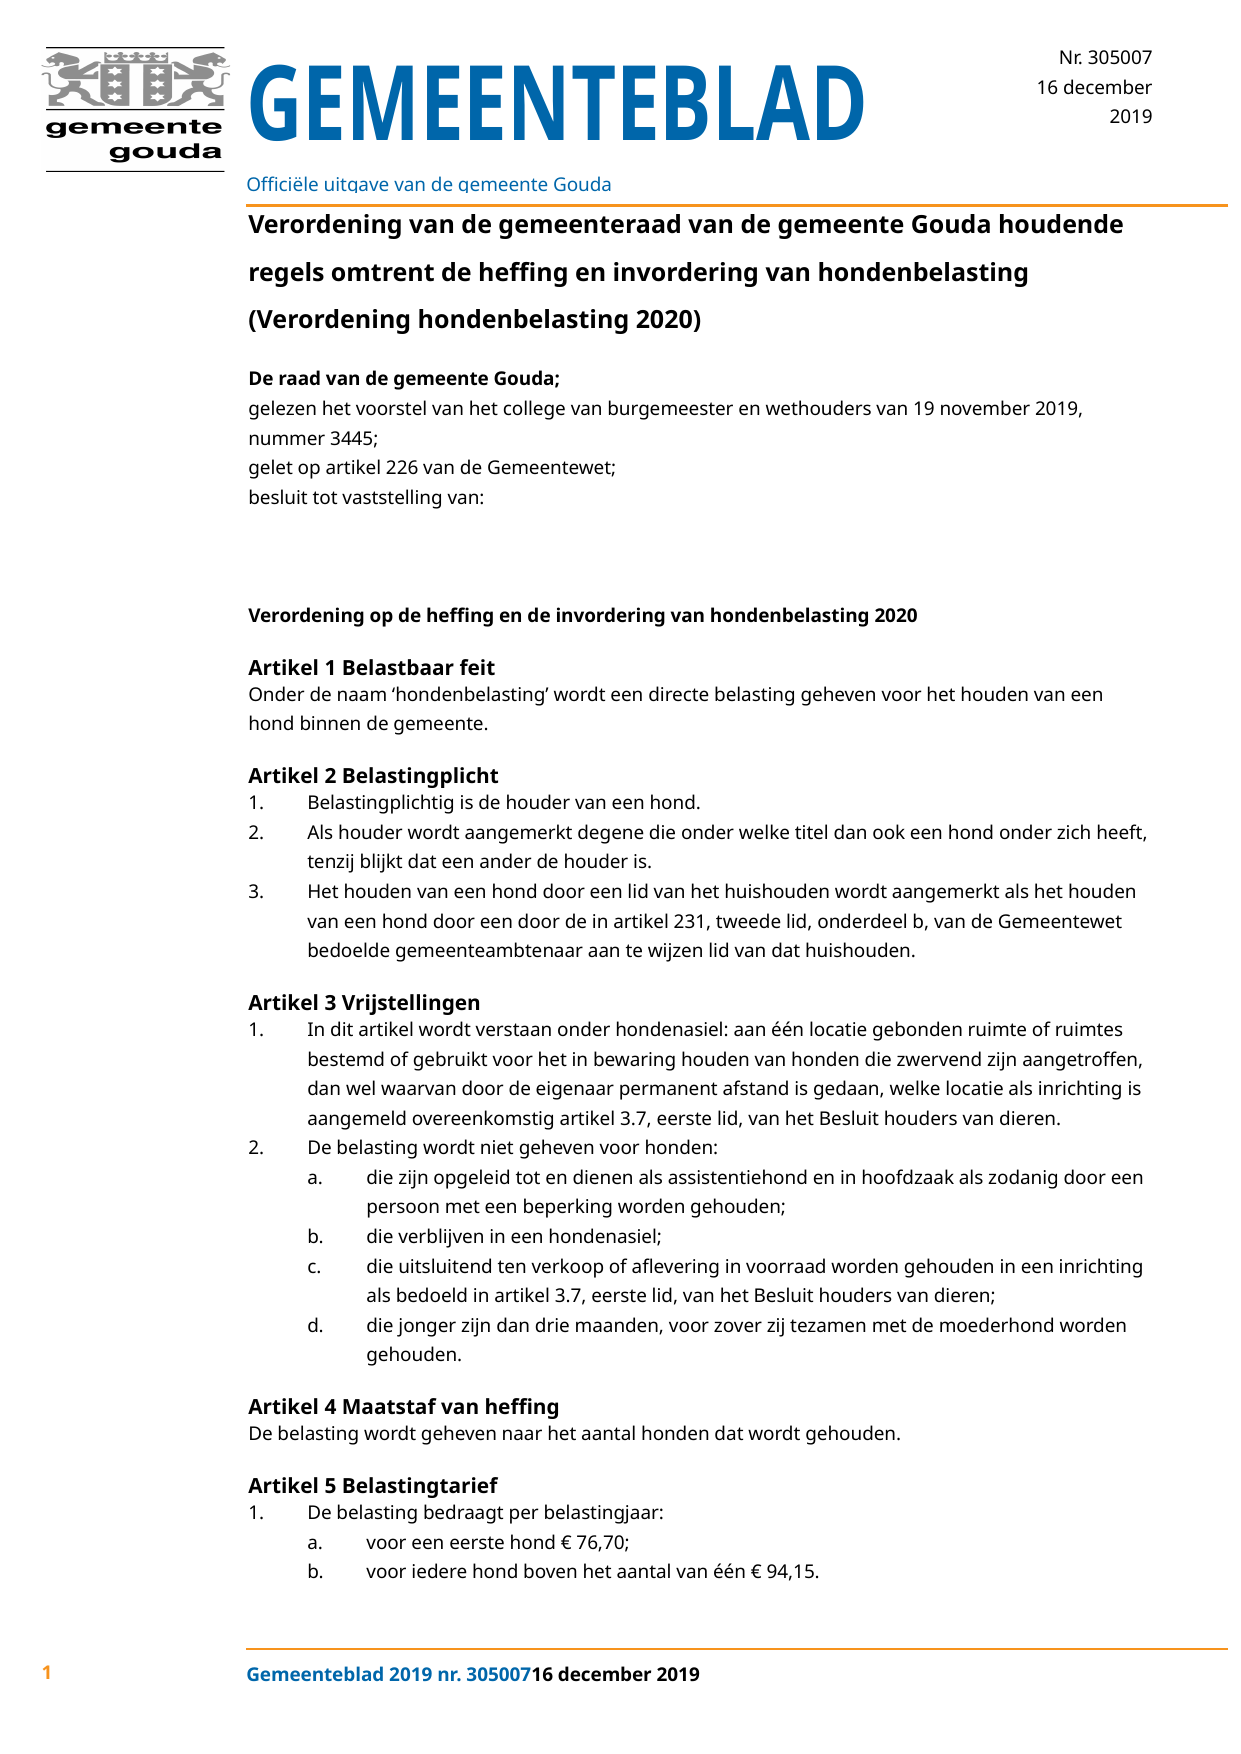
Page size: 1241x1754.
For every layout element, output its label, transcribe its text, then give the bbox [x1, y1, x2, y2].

list die jonger zijn dan drie maanden, voor zover zij tezamen met de moederhond worden gehouden. [307, 1312, 1152, 1367]
list Als houder wordt aangemerkt degene die onder welke titel dan ook een hond onder zich heeft, tenzij blijkt dat een ander de houder is. [248, 819, 1152, 874]
text Artikel 4 Maatstaf van heffing [248, 1392, 1152, 1421]
list Het houden van een hond door een lid van het huishouden wordt aangemerkt als het houden van een hond door een door de in artikel 231, tweede lid, onderdeel b, van de Gemeentewet bedoelde gemeenteambtenaar aan te wijzen lid van dat huishouden. [248, 878, 1152, 963]
list die zijn opgeleid tot en dienen als assistentiehond en in hoofdzaak als zodanig door een persoon met een beperking worden gehouden; [307, 1164, 1152, 1219]
picture [41, 47, 231, 172]
text Artikel 3 Vrijstellingen [248, 988, 1152, 1016]
text Artikel 2 Belastingplicht [248, 761, 1152, 789]
list die verblijven in een hondenasiel; [307, 1223, 1152, 1249]
text Artikel 5 Belastingtarief [248, 1471, 1152, 1499]
text Verordening van de gemeenteraad van de gemeente Gouda houdende regels omtrent de heffing en invordering van hondenbelasting (Verordening hondenbelasting 2020) [248, 207, 1152, 336]
list In dit artikel wordt verstaan onder hondenasiel: aan één locatie gebonden ruimte of ruimtes bestemd of gebruikt voor het in bewaring houden van honden die zwervend zijn aangetroffen, dan wel waarvan door de eigenaar permanent afstand is gedaan, welke locatie als inrichting is aangemeld overeenkomstig artikel 3.7, eerste lid, van het Besluit houders van dieren. [248, 1016, 1152, 1131]
list voor iedere hond boven het aantal van één € 94,15. [307, 1558, 1152, 1584]
text Onder de naam ‘hondenbelasting’ wordt een directe belasting geheven voor het houden van een hond binnen de gemeente. [248, 681, 1152, 736]
text besluit tot vaststelling van: [248, 484, 1152, 509]
text De belasting wordt geheven naar het aantal honden dat wordt gehouden. [248, 1421, 1152, 1446]
text De raad van de gemeente Gouda; [248, 366, 1152, 391]
text Artikel 1 Belastbaar feit [248, 653, 1152, 681]
text gelet op artikel 226 van de Gemeentewet; [248, 454, 1152, 480]
list De belasting wordt niet geheven voor honden: [248, 1134, 1152, 1160]
text gelezen het voorstel van het college van burgemeester en wethouders van 19 november 2019, nummer 3445; [248, 395, 1152, 450]
list die uitsluitend ten verkoop of aflevering in voorraad worden gehouden in een inrichting als bedoeld in artikel 3.7, eerste lid, van het Besluit houders van dieren; [307, 1253, 1152, 1308]
list voor een eerste hond € 76,70; [307, 1529, 1152, 1555]
list Belastingplichtig is de houder van een hond. [248, 789, 1152, 815]
text Verordening op de heffing en de invordering van hondenbelasting 2020 [248, 602, 1152, 628]
list De belasting bedraagt per belastingjaar: [248, 1499, 1152, 1525]
